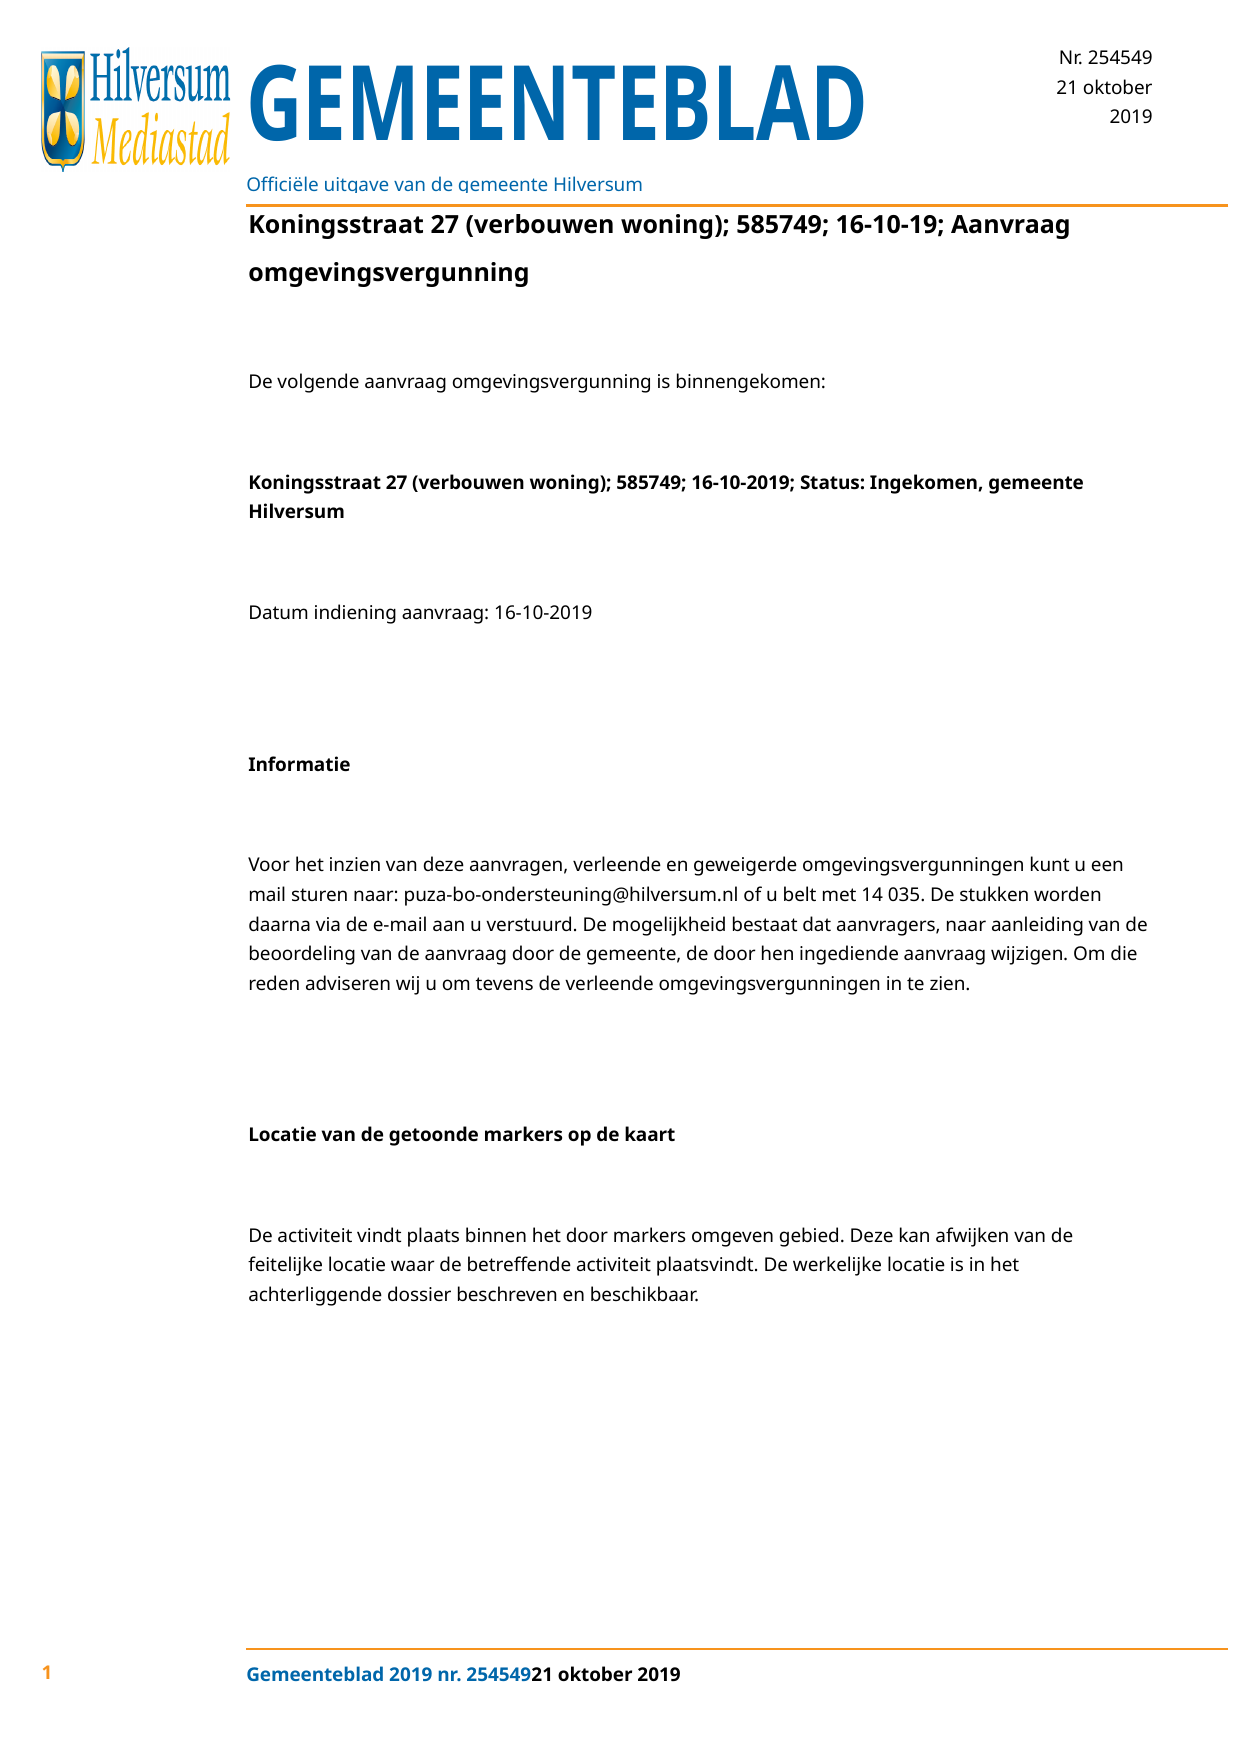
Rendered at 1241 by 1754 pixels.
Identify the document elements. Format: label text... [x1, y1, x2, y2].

text Informatie [248, 751, 1152, 777]
picture [41, 47, 231, 172]
text De volgende aanvraag omgevingsvergunning is binnengekomen: [248, 368, 1152, 394]
text Voor het inzien van deze aanvragen, verleende en geweigerde omgevingsvergunningen kunt u een mail sturen naar: puza-bo-ondersteuning@hilversum.nl of u belt met 14 035. De stukken worden daarna via de e-mail aan u verstuurd. De mogelijkheid bestaat dat aanvragers, naar aanleiding van de beoordeling van de aanvraag door de gemeente, de door hen ingediende aanvraag wijzigen. Om die reden adviseren wij u om tevens de verleende omgevingsvergunningen in te zien. [248, 852, 1152, 996]
text Koningsstraat 27 (verbouwen woning); 585749; 16-10-19; Aanvraag omgevingsvergunning [248, 207, 1152, 288]
text Locatie van de getoonde markers op de kaart [248, 1121, 1152, 1147]
text Koningsstraat 27 (verbouwen woning); 585749; 16-10-2019; Status: Ingekomen, gemeente Hilversum [248, 469, 1152, 524]
text Datum indiening aanvraag: 16-10-2019 [248, 599, 1152, 625]
text De activiteit vindt plaats binnen het door markers omgeven gebied. Deze kan afwijken van de feitelijke locatie waar de betreffende activiteit plaatsvindt. De werkelijke locatie is in het achterliggende dossier beschreven en beschikbaar. [248, 1222, 1152, 1307]
